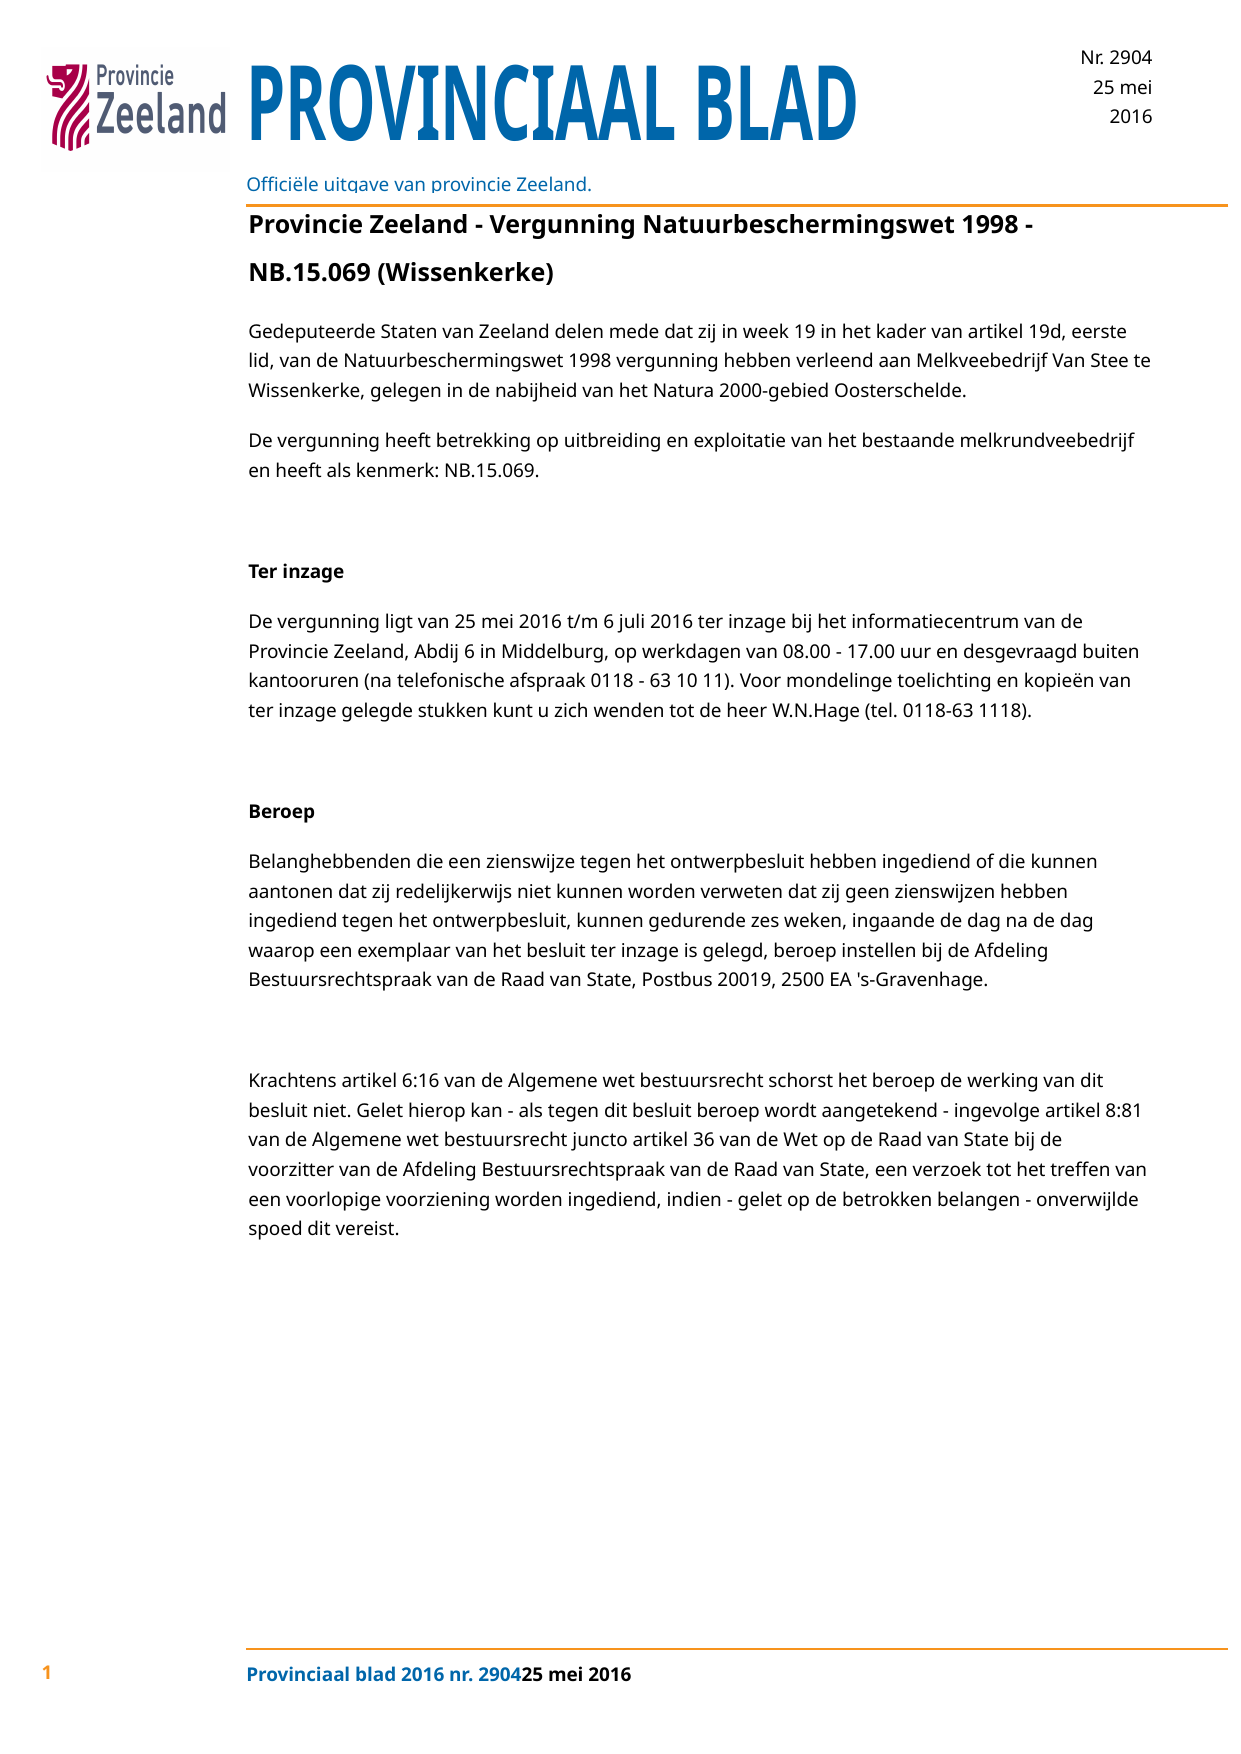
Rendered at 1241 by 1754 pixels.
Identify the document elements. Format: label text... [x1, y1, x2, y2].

text Gedeputeerde Staten van Zeeland delen mede dat zij in week 19 in het kader van artikel 19d, eerste lid, van de Natuurbeschermingswet 1998 vergunning hebben verleend aan Melkveebedrijf Van Stee te Wissenkerke, gelegen in de nabijheid van het Natura 2000-gebied Oosterschelde. [248, 318, 1152, 403]
picture [41, 47, 231, 172]
text De vergunning heeft betrekking op uitbreiding en exploitatie van het bestaande melkrundveebedrijf en heeft als kenmerk: NB.15.069. [248, 427, 1152, 483]
text Krachtens artikel 6:16 van de Algemene wet bestuursrecht schorst het beroep de werking van dit besluit niet. Gelet hierop kan - als tegen dit besluit beroep wordt aangetekend - ingevolge artikel 8:81 van de Algemene wet bestuursrecht juncto artikel 36 van de Wet op de Raad van State bij de voorzitter van de Afdeling Bestuursrechtspraak van de Raad van State, een verzoek tot het treffen van een voorlopige voorziening worden ingediend, indien - gelet op de betrokken belangen - onverwijlde spoed dit vereist. [248, 1067, 1152, 1241]
text Beroep [248, 798, 1152, 824]
text Ter inzage [248, 558, 1152, 584]
text De vergunning ligt van 25 mei 2016 t/m 6 juli 2016 ter inzage bij het informatiecentrum van de Provincie Zeeland, Abdij 6 in Middelburg, op werkdagen van 08.00 - 17.00 uur en desgevraagd buiten kantooruren (na telefonische afspraak 0118 - 63 10 11). Voor mondelinge toelichting en kopieën van ter inzage gelegde stukken kunt u zich wenden tot de heer W.N.Hage (tel. 0118-63 1118). [248, 608, 1152, 723]
text Provincie Zeeland - Vergunning Natuurbeschermingswet 1998 - NB.15.069 (Wissenkerke) [248, 207, 1152, 288]
text Belanghebbenden die een zienswijze tegen het ontwerpbesluit hebben ingediend of die kunnen aantonen dat zij redelijkerwijs niet kunnen worden verweten dat zij geen zienswijzen hebben ingediend tegen het ontwerpbesluit, kunnen gedurende zes weken, ingaande de dag na de dag waarop een exemplaar van het besluit ter inzage is gelegd, beroep instellen bij de Afdeling Bestuursrechtspraak van de Raad van State, Postbus 20019, 2500 EA 's-Gravenhage. [248, 848, 1152, 992]
